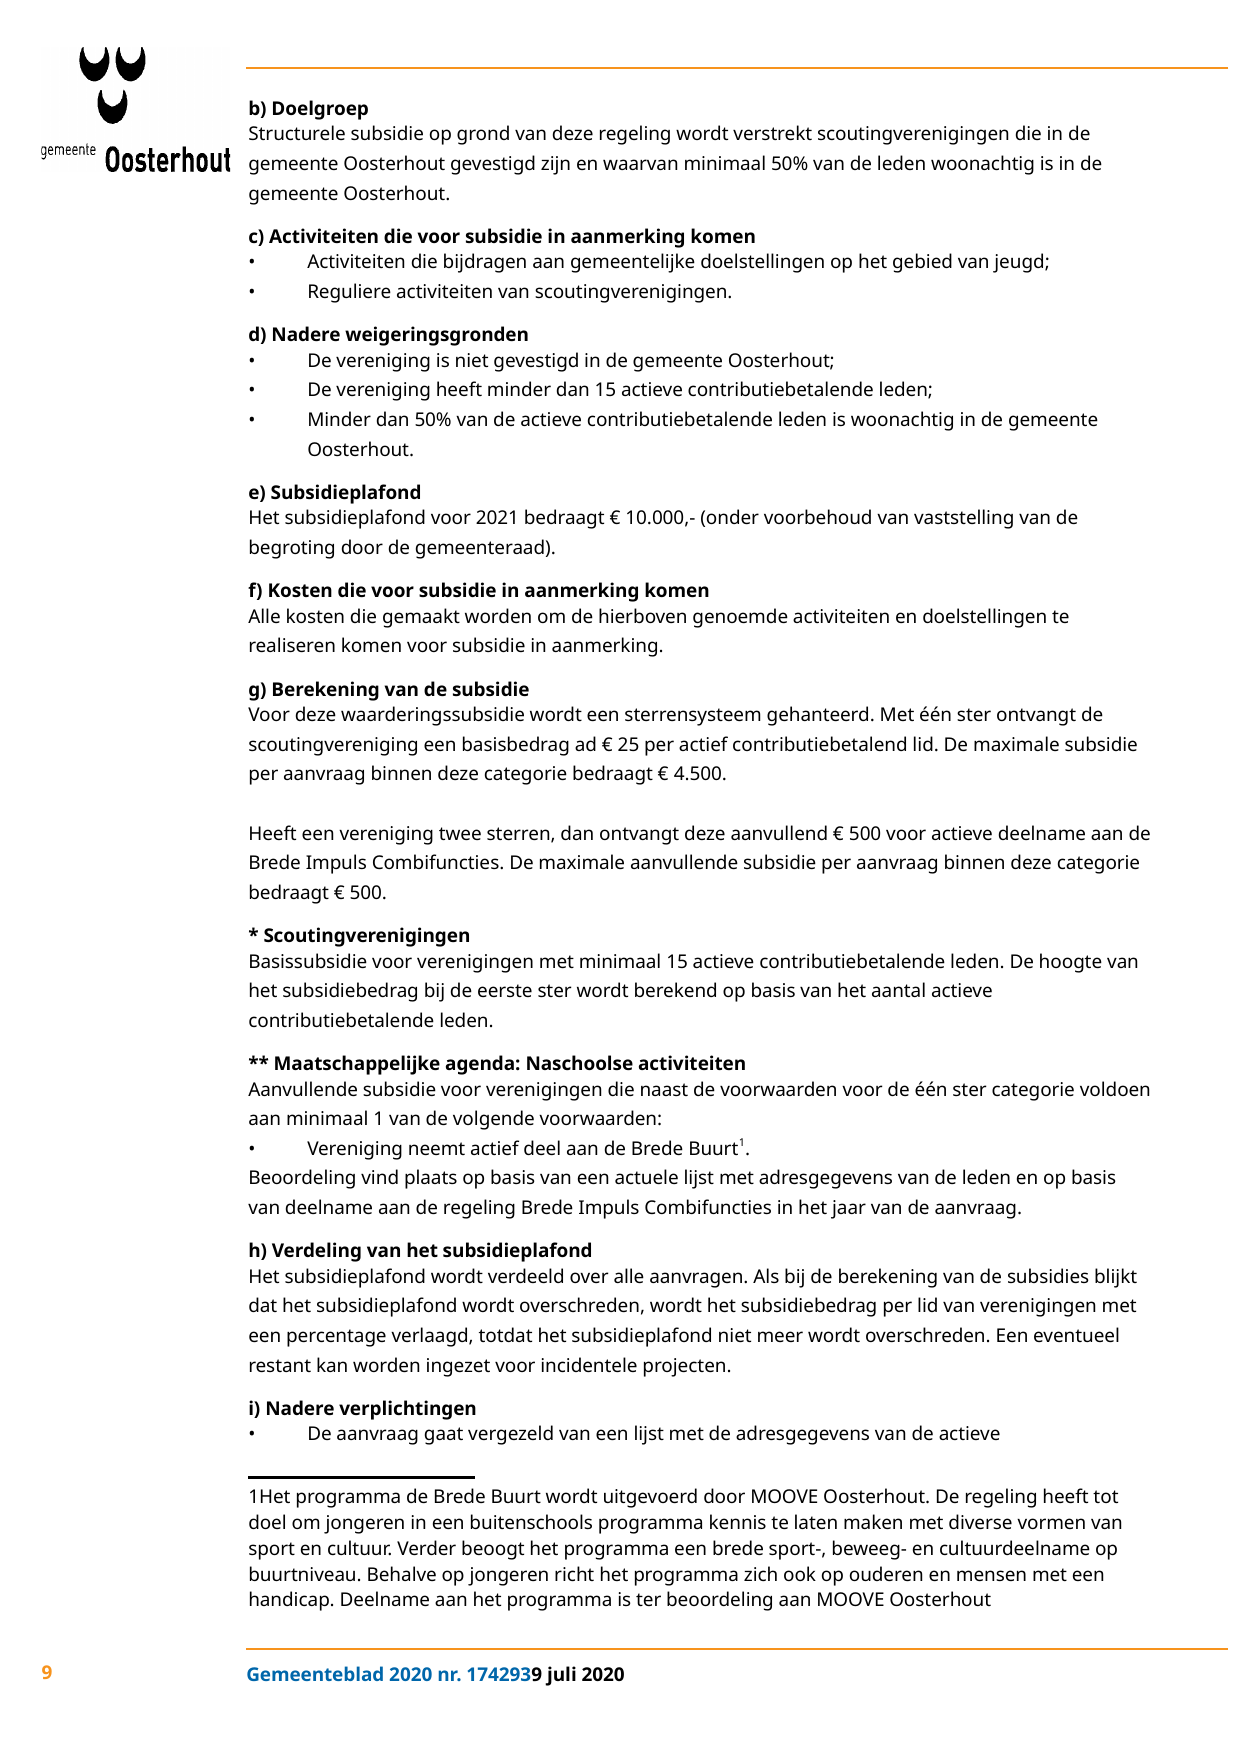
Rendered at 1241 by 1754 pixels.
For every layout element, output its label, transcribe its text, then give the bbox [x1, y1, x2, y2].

list Activiteiten die bijdragen aan gemeentelijke doelstellingen op het gebied van jeugd; [248, 248, 1152, 274]
picture [41, 47, 231, 172]
text Voor deze waarderingssubsidie wordt een sterrensysteem gehanteerd. Met één ster ontvangt de scoutingvereniging een basisbedrag ad € 25 per actief contributiebetalend lid. De maximale subsidie per aanvraag binnen deze categorie bedraagt € 4.500. [248, 701, 1152, 786]
text Structurele subsidie op grond van deze regeling wordt verstrekt scoutingverenigingen die in de gemeente Oosterhout gevestigd zijn en waarvan minimaal 50% van de leden woonachtig is in de gemeente Oosterhout. [248, 121, 1152, 205]
text Heeft een vereniging twee sterren, dan ontvangt deze aanvullend € 500 voor actieve deelname aan de Brede Impuls Combifuncties. De maximale aanvullende subsidie per aanvraag binnen deze categorie bedraagt € 500. [248, 820, 1152, 905]
text h) Verdeling van het subsidieplafond [248, 1237, 1152, 1263]
text Aanvullende subsidie voor verenigingen die naast de voorwaarden voor de één ster categorie voldoen aan minimaal 1 van de volgende voorwaarden: [248, 1076, 1152, 1131]
text d) Nadere weigeringsgronden [248, 321, 1152, 347]
text Basissubsidie voor verenigingen met minimaal 15 actieve contributiebetalende leden. De hoogte van het subsidiebedrag bij de eerste ster wordt berekend op basis van het aantal actieve contributiebetalende leden. [248, 948, 1152, 1033]
list Het programma de Brede Buurt wordt uitgevoerd door MOOVE Oosterhout. De regeling heeft tot doel om jongeren in een buitenschools programma kennis te laten maken met diverse vormen van sport en cultuur. Verder beoogt het programma een brede sport-, beweeg- en cultuurdeelname op buurtniveau. Behalve op jongeren richt het programma zich ook op ouderen en mensen met een handicap. Deelname aan het programma is ter beoordeling aan MOOVE Oosterhout [248, 1483, 1152, 1612]
list Vereniging neemt actief deel aan de Brede Buurt. [248, 1135, 1152, 1161]
list De aanvraag gaat vergezeld van een lijst met de adresgegevens van de actieve [248, 1421, 1152, 1446]
text Het subsidieplafond voor 2021 bedraagt € 10.000,- (onder voorbehoud van vaststelling van de begroting door de gemeenteraad). [248, 504, 1152, 560]
text i) Nadere verplichtingen [248, 1395, 1152, 1421]
list Reguliere activiteiten van scoutingverenigingen. [248, 278, 1152, 304]
list De vereniging is niet gevestigd in de gemeente Oosterhout; [248, 347, 1152, 373]
text b) Doelgroep [248, 95, 1152, 121]
text Alle kosten die gemaakt worden om de hierboven genoemde activiteiten en doelstellingen te realiseren komen voor subsidie in aanmerking. [248, 603, 1152, 658]
text * Scoutingverenigingen [248, 922, 1152, 948]
text f) Kosten die voor subsidie in aanmerking komen [248, 577, 1152, 603]
list De vereniging heeft minder dan 15 actieve contributiebetalende leden; [248, 377, 1152, 402]
text Het subsidieplafond wordt verdeeld over alle aanvragen. Als bij de berekening van de subsidies blijkt dat het subsidieplafond wordt overschreden, wordt het subsidiebedrag per lid van verenigingen met een percentage verlaagd, totdat het subsidieplafond niet meer wordt overschreden. Een eventueel restant kan worden ingezet voor incidentele projecten. [248, 1263, 1152, 1377]
text Beoordeling vind plaats op basis van een actuele lijst met adresgegevens van de leden en op basis van deelname aan de regeling Brede Impuls Combifuncties in het jaar van de aanvraag. [248, 1164, 1152, 1220]
text g) Berekening van de subsidie [248, 676, 1152, 701]
text c) Activiteiten die voor subsidie in aanmerking komen [248, 223, 1152, 248]
list Minder dan 50% van de actieve contributiebetalende leden is woonachtig in de gemeente Oosterhout. [248, 406, 1152, 461]
text ** Maatschappelijke agenda: Naschoolse activiteiten [248, 1050, 1152, 1076]
text e) Subsidieplafond [248, 479, 1152, 504]
